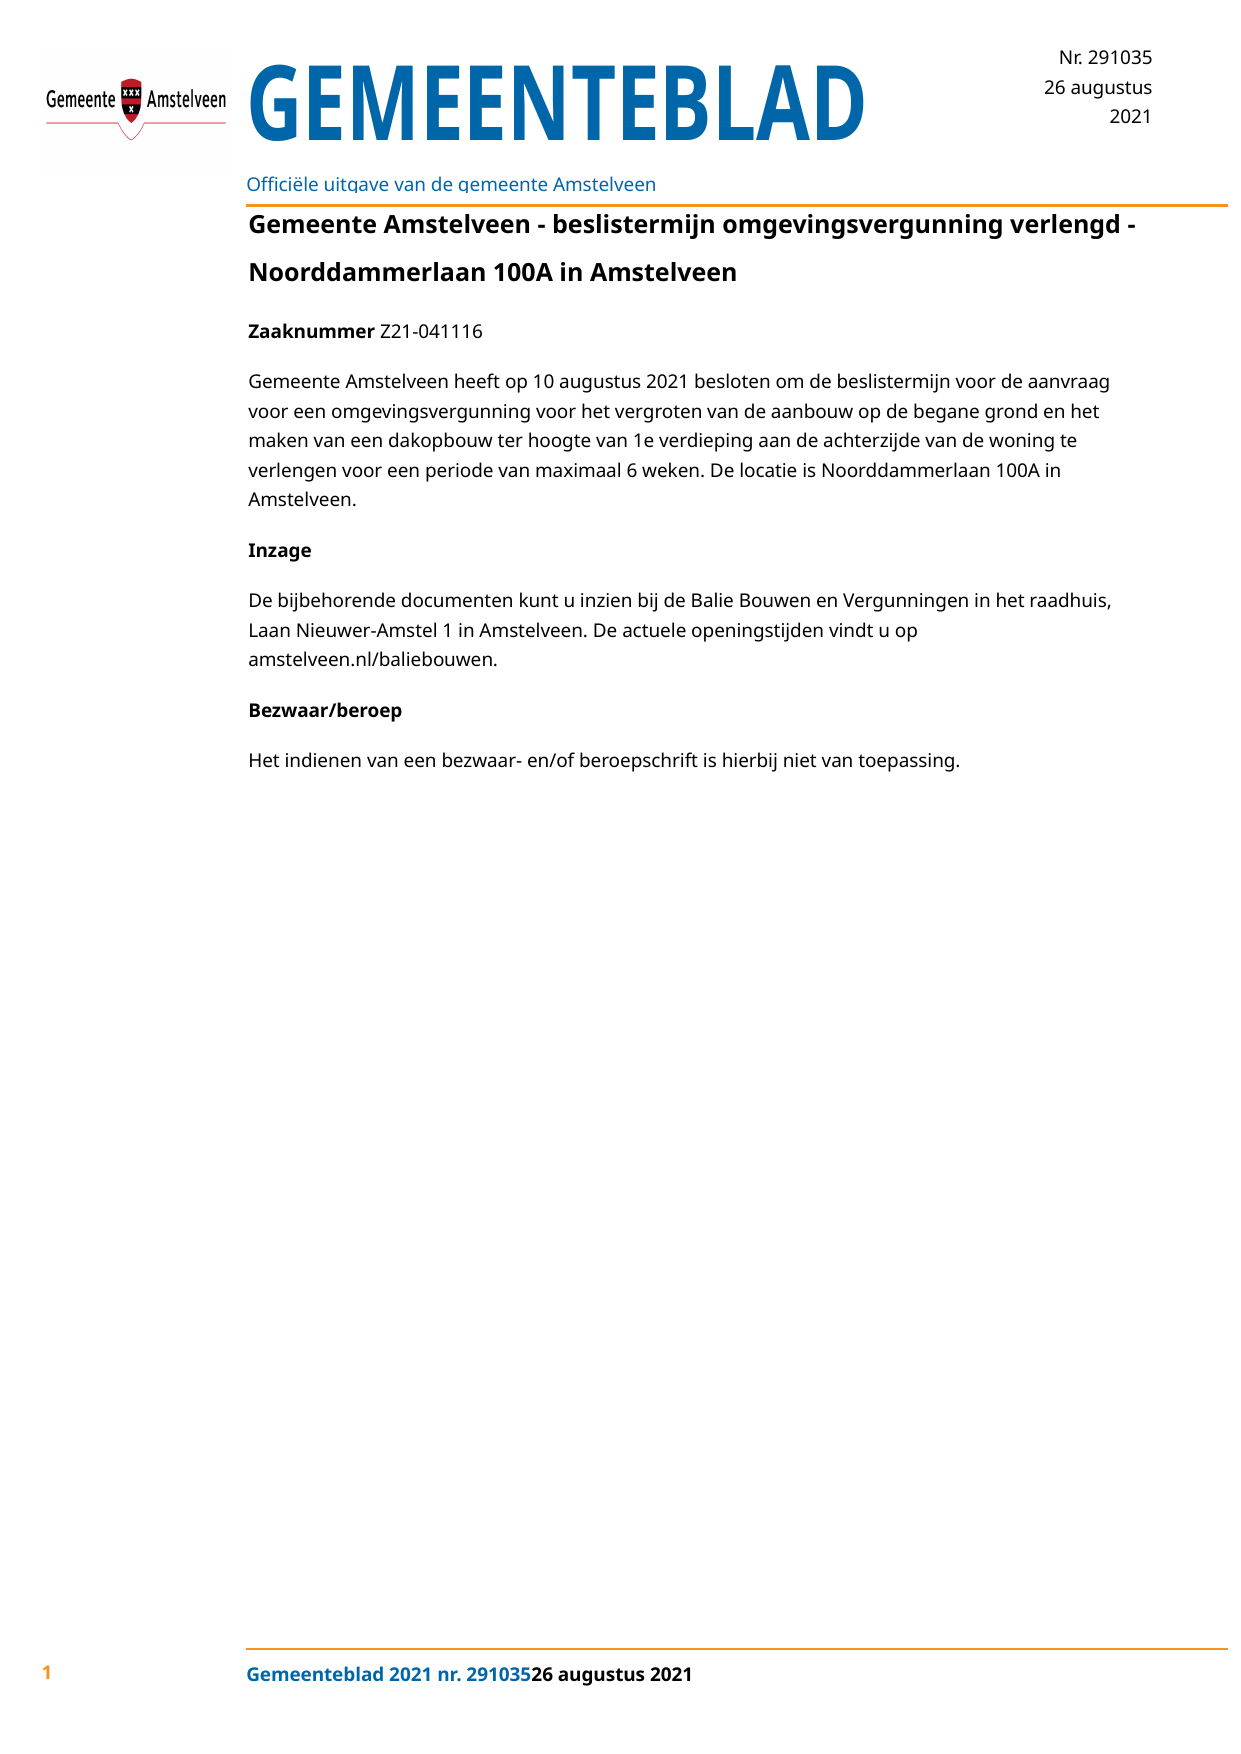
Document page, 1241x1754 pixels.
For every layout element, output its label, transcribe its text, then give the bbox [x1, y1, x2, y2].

text De bijbehorende documenten kunt u inzien bij de Balie Bouwen en Vergunningen in het raadhuis, Laan Nieuwer-Amstel 1 in Amstelveen. De actuele openingstijden vindt u op amstelveen.nl/baliebouwen. [248, 587, 1152, 672]
text Bezwaar/beroep [248, 697, 1152, 723]
text Inzage [248, 537, 1152, 563]
text Gemeente Amstelveen - beslistermijn omgevingsvergunning verlengd - Noorddammerlaan 100A in Amstelveen [248, 207, 1152, 288]
text Het indienen van een bezwaar- en/of beroepschrift is hierbij niet van toepassing. [248, 747, 1152, 773]
text Zaaknummer Z21-041116 [248, 318, 1152, 344]
picture [41, 47, 231, 172]
text Gemeente Amstelveen heeft op 10 augustus 2021 besloten om de beslistermijn voor de aanvraag voor een omgevingsvergunning voor het vergroten van de aanbouw op de begane grond en het maken van een dakopbouw ter hoogte van 1e verdieping aan de achterzijde van de woning te verlengen voor een periode van maximaal 6 weken. De locatie is Noorddammerlaan 100A in Amstelveen. [248, 368, 1152, 512]
